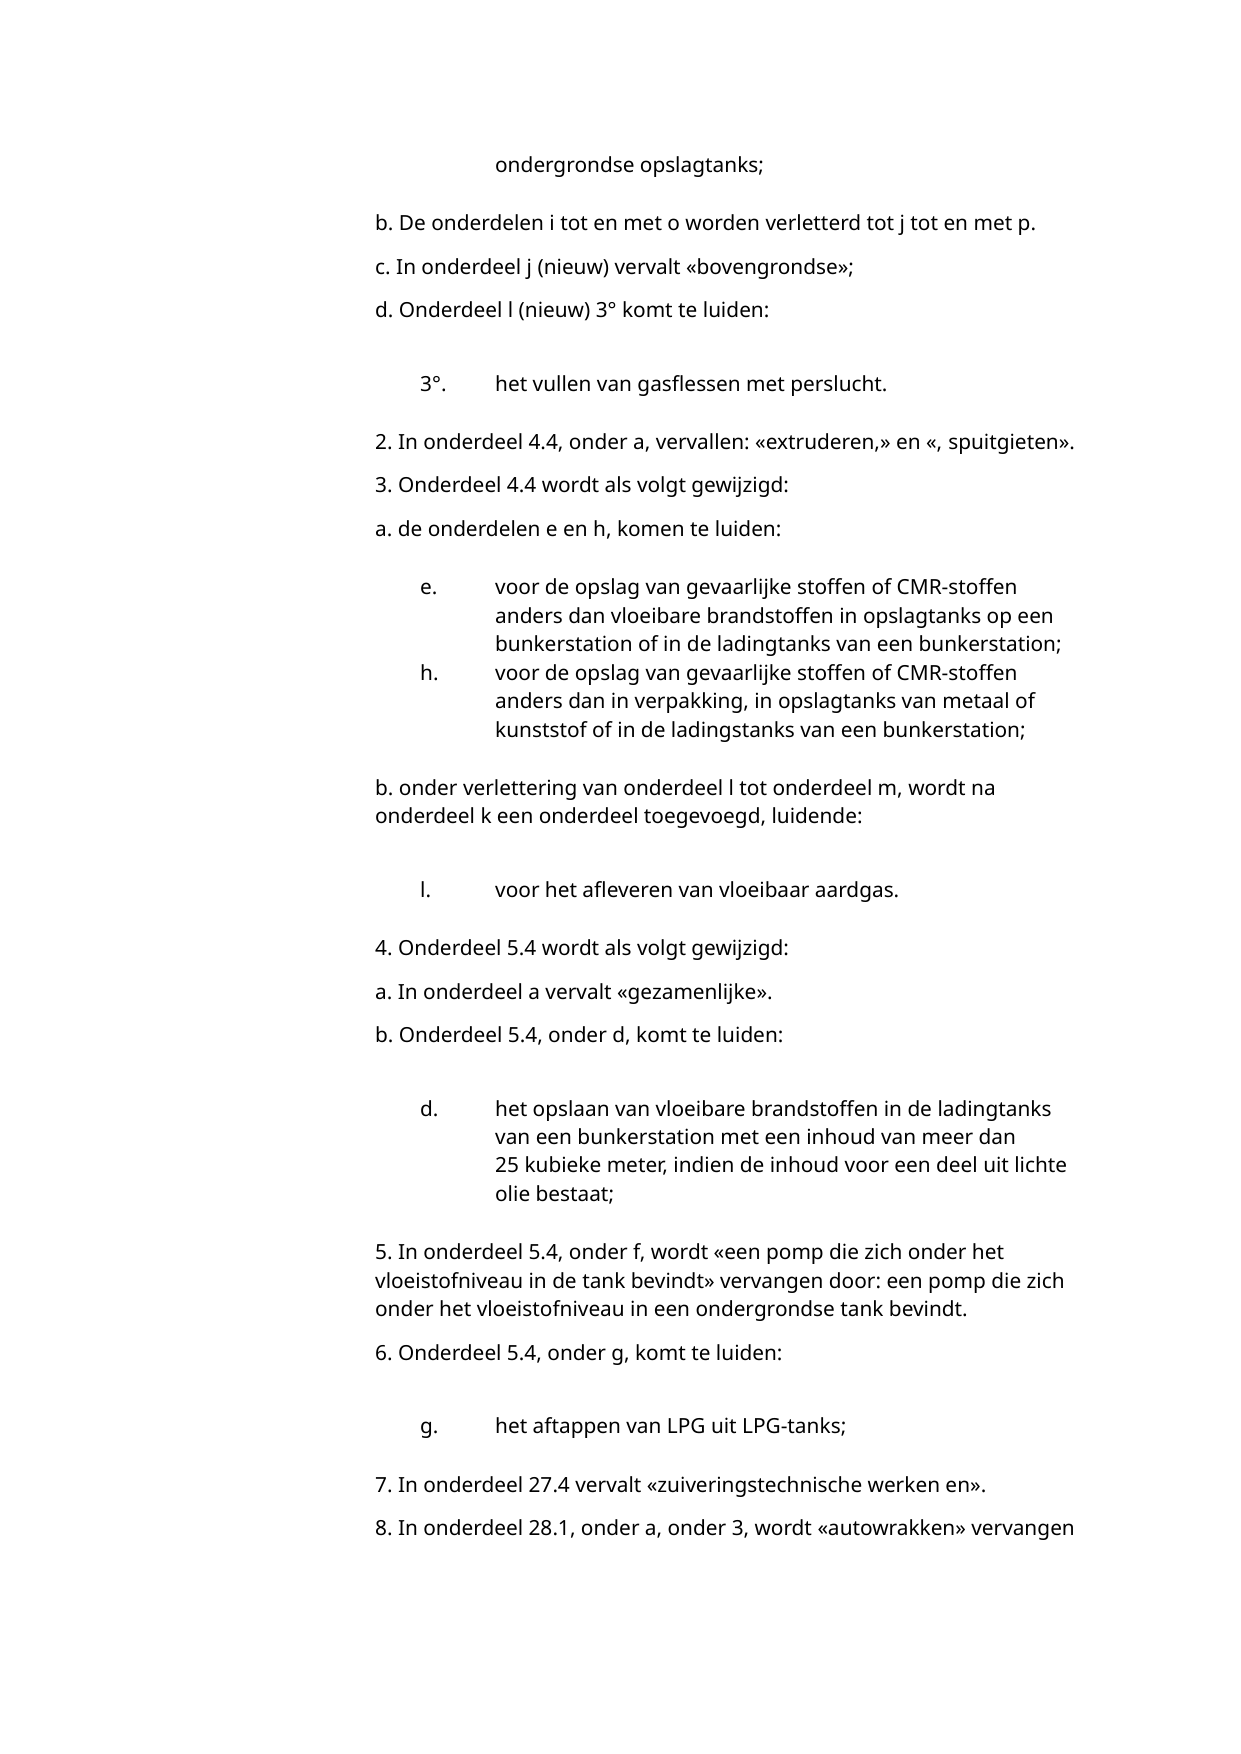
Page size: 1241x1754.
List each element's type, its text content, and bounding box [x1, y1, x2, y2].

list voor de opslag van gevaarlijke stoffen of CMR-stoffen anders dan vloeibare brandstoffen in opslagtanks op een bunkerstation of in de ladingtanks van een bunkerstation; [420, 572, 1090, 658]
list voor de opslag van gevaarlijke stoffen of CMR-stoffen anders dan in verpakking, in opslagtanks van metaal of kunststof of in de ladingstanks van een bunkerstation; [420, 658, 1090, 743]
text d. Onderdeel l (nieuw) 3° komt te luiden: [375, 295, 1090, 324]
text c. In onderdeel j (nieuw) vervalt «bovengrondse»; [375, 252, 1090, 280]
text 7. In onderdeel 27.4 vervalt «zuiveringstechnische werken en». [375, 1470, 1090, 1498]
list voor het afleveren van vloeibaar aardgas. [420, 875, 1090, 903]
list het vullen van gasflessen met perslucht. [420, 369, 1090, 397]
text b. De onderdelen i tot en met o worden verletterd tot j tot en met p. [375, 208, 1090, 237]
list het aftappen van LPG uit LPG-tanks; [420, 1411, 1090, 1440]
text a. de onderdelen e en h, komen te luiden: [375, 514, 1090, 542]
text 3. Onderdeel 4.4 wordt als volgt gewijzigd: [375, 471, 1090, 499]
text 2. In onderdeel 4.4, onder a, vervallen: «extruderen,» en «, spuitgieten». [375, 427, 1090, 456]
text 8. In onderdeel 28.1, onder a, onder 3, wordt «autowrakken» vervangen [375, 1513, 1090, 1542]
text b. Onderdeel 5.4, onder d, komt te luiden: [375, 1020, 1090, 1049]
text b. onder verlettering van onderdeel l tot onderdeel m, wordt na onderdeel k een onderdeel toegevoegd, luidende: [375, 773, 1090, 830]
text 5. In onderdeel 5.4, onder f, wordt «een pomp die zich onder het vloeistofniveau in de tank bevindt» vervangen door: een pomp die zich onder het vloeistofniveau in een ondergrondse tank bevindt. [375, 1237, 1090, 1323]
list ondergrondse opslagtanks; [420, 150, 1090, 178]
text 4. Onderdeel 5.4 wordt als volgt gewijzigd: [375, 933, 1090, 962]
text a. In onderdeel a vervalt «gezamenlijke». [375, 977, 1090, 1005]
text 6. Onderdeel 5.4, onder g, komt te luiden: [375, 1338, 1090, 1366]
list het opslaan van vloeibare brandstoffen in de ladingtanks van een bunkerstation met een inhoud van meer dan 25 kubieke meter, indien de inhoud voor een deel uit lichte olie bestaat; [420, 1094, 1090, 1207]
